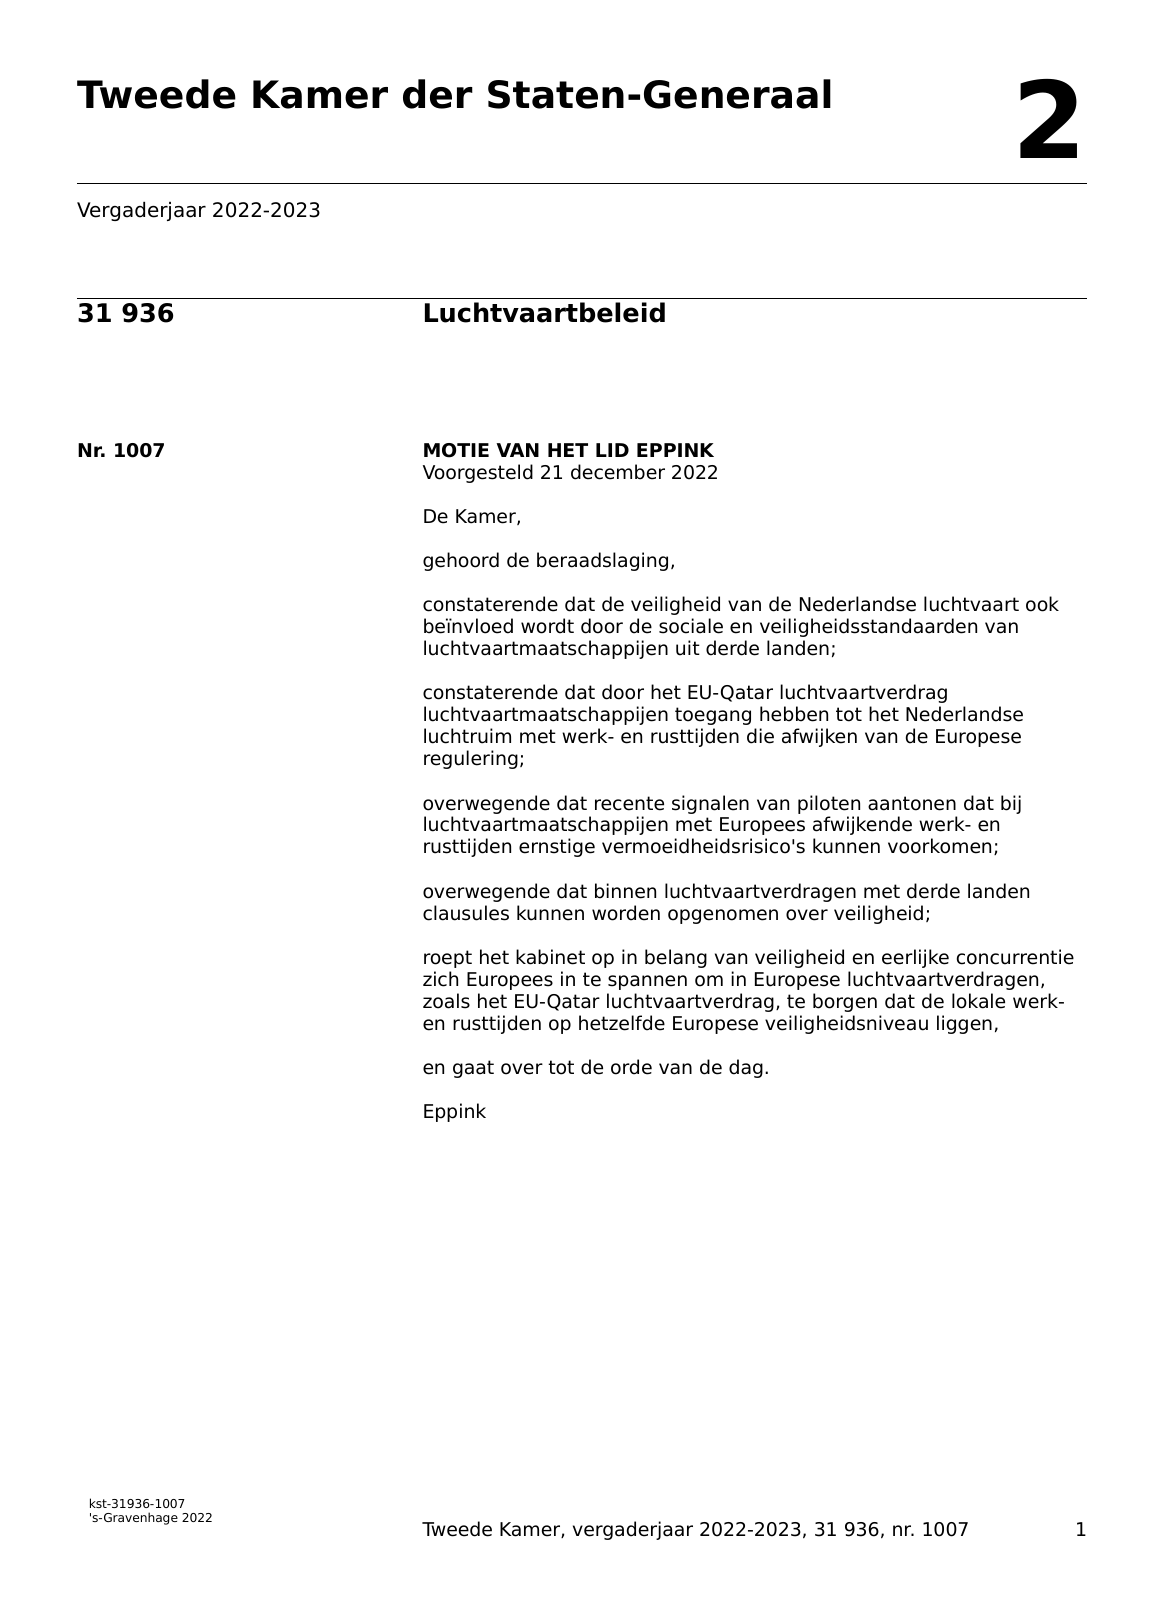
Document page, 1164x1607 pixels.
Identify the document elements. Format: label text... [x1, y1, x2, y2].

table_cell Vergaderjaar 2022-2023 [77, 184, 1087, 298]
text en gaat over tot de orde van de dag. [422, 1057, 1087, 1079]
text roept het kabinet op in belang van veiligheid en eerlijke concurrentie zich Europees in te spannen om in Europese luchtvaartverdragen, zoals het EU-Qatar luchtvaartverdrag, te borgen dat de lokale werk- en rusttijden op hetzelfde Europese veiligheidsniveau liggen, [422, 947, 1087, 1034]
text De Kamer, [422, 506, 1087, 528]
subtitle 31 936 Luchtvaartbeleid [77, 299, 1087, 329]
text 's-Gravenhage 2022 [88, 1511, 323, 1525]
subtitle Nr. 1007 MOTIE VAN HET LID EPPINK [77, 440, 1087, 462]
text Eppink [422, 1101, 1087, 1123]
text overwegende dat binnen luchtvaartverdragen met derde landen clausules kunnen worden opgenomen over veiligheid; [422, 881, 1087, 924]
text constaterende dat door het EU-Qatar luchtvaartverdrag luchtvaartmaatschappijen toegang hebben tot het Nederlandse luchtruim met werk- en rusttijden die afwijken van de Europese regulering; [422, 682, 1087, 770]
text kst-31936-1007 [88, 1497, 323, 1511]
text overwegende dat recente signalen van piloten aantonen dat bij luchtvaartmaatschappijen met Europees afwijkende werk- en rusttijden ernstige vermoeidheidsrisico's kunnen voorkomen; [422, 792, 1087, 858]
text constaterende dat de veiligheid van de Nederlandse luchtvaart ook beïnvloed wordt door de sociale en veiligheidsstandaarden van luchtvaartmaatschappijen uit derde landen; [422, 594, 1087, 660]
table_header Tweede Kamer der Staten-Generaal [77, 59, 886, 183]
table_header 2 [886, 59, 1087, 183]
text gehoord de beraadslaging, [422, 550, 1087, 572]
text Voorgesteld 21 december 2022 [422, 462, 1087, 484]
